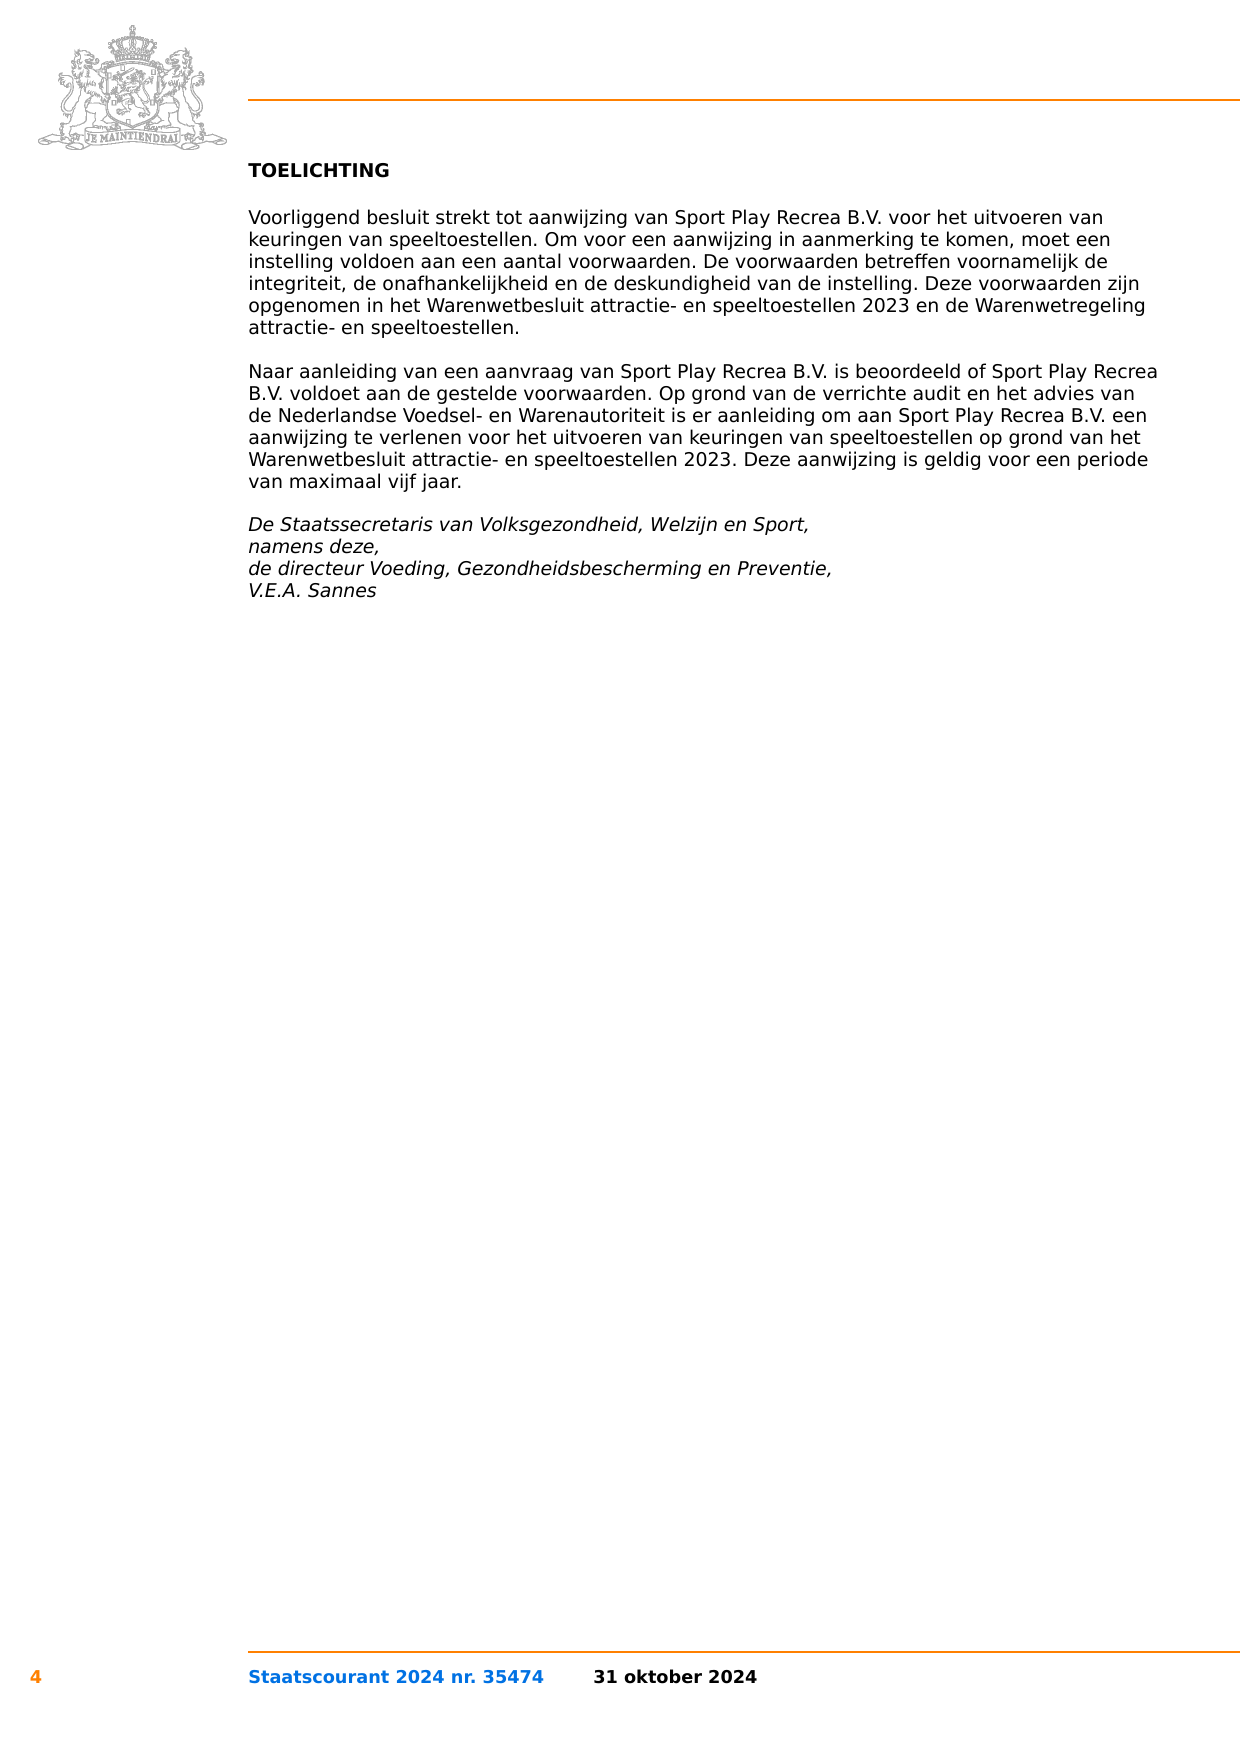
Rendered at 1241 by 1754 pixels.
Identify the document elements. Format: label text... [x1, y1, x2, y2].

text Naar aanleiding van een aanvraag van Sport Play Recrea B.V. is beoordeeld of Sport Play Recrea B.V. voldoet aan de gestelde voorwaarden. Op grond van de verrichte audit en het advies van de Nederlandse Voedsel- en Warenautoriteit is er aanleiding om aan Sport Play Recrea B.V. een aanwijzing te verlenen voor het uitvoeren van keuringen van speeltoestellen op grond van het Warenwetbesluit attractie- en speeltoestellen 2023. Deze aanwijzing is geldig voor een periode van maximaal vijf jaar. [248, 361, 1163, 492]
subtitle TOELICHTING [248, 160, 1163, 182]
text Voorliggend besluit strekt tot aanwijzing van Sport Play Recrea B.V. voor het uitvoeren van keuringen van speeltoestellen. Om voor een aanwijzing in aanmerking te komen, moet een instelling voldoen aan een aantal voorwaarden. De voorwaarden betreffen voornamelijk de integriteit, de onafhankelijkheid en de deskundigheid van de instelling. Deze voorwaarden zijn opgenomen in het Warenwetbesluit attractie- en speeltoestellen 2023 en de Warenwetregeling attractie- en speeltoestellen. [248, 207, 1163, 339]
text De Staatssecretaris van Volksgezondheid, Welzijn en Sport, namens deze, de directeur Voeding, Gezondheidsbescherming en Preventie, V.E.A. Sannes [248, 514, 1163, 602]
picture [38, 25, 227, 150]
